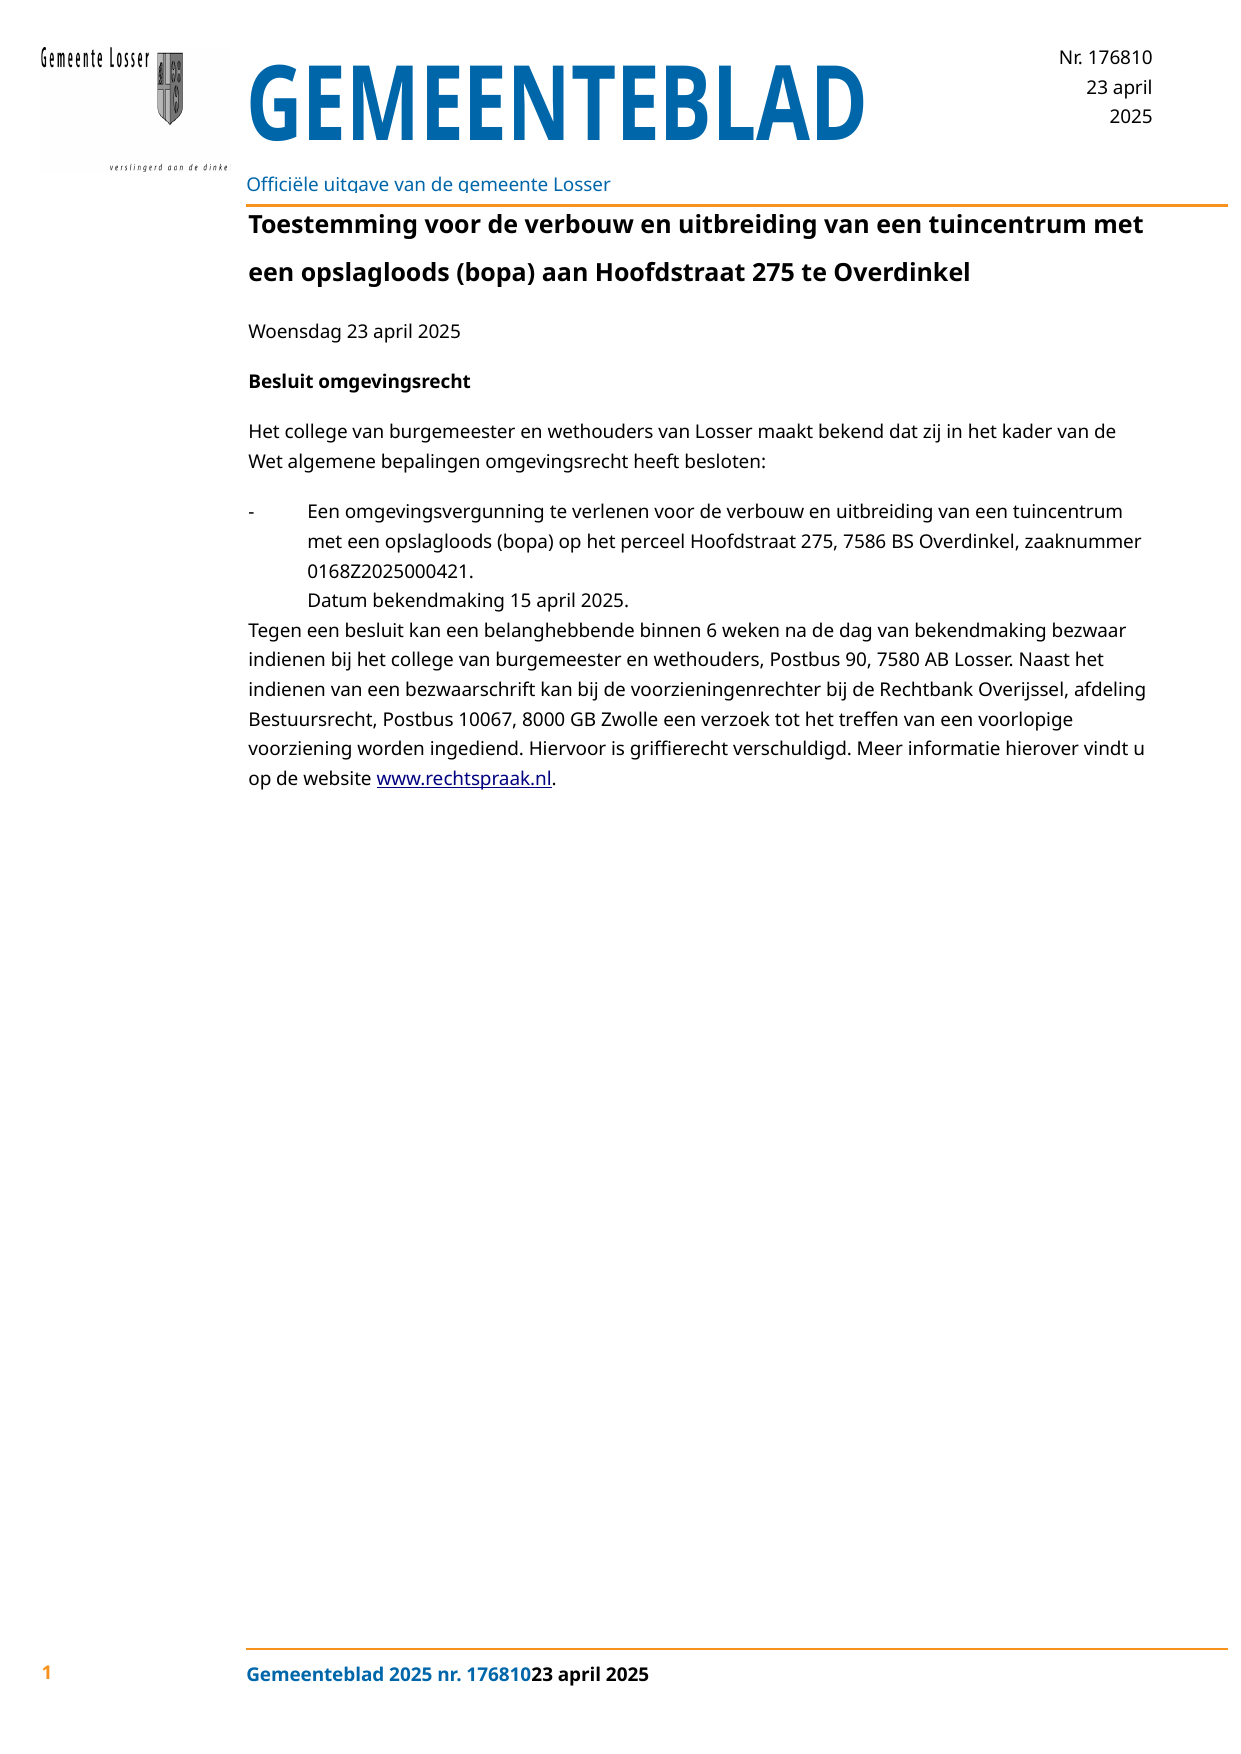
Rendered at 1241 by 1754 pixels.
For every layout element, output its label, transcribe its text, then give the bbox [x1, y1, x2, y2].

text Tegen een besluit kan een belanghebbende binnen 6 weken na de dag van bekendmaking bezwaar indienen bij het college van burgemeester en wethouders, Postbus 90, 7580 AB Losser. Naast het indienen van een bezwaarschrift kan bij de voorzieningenrechter bij de Rechtbank Overijssel, afdeling Bestuursrecht, Postbus 10067, 8000 GB Zwolle een verzoek tot het treffen van een voorlopige voorziening worden ingediend. Hiervoor is griffierecht verschuldigd. Meer informatie hierover vindt u op de website www.rechtspraak.nl. [248, 617, 1152, 791]
list Een omgevingsvergunning te verlenen voor de verbouw en uitbreiding van een tuincentrum met een opslagloods (bopa) op het perceel Hoofdstraat 275, 7586 BS Overdinkel, zaaknummer 0168Z2025000421. [248, 499, 1152, 584]
text Besluit omgevingsrecht [248, 368, 1152, 394]
text Het college van burgemeester en wethouders van Losser maakt bekend dat zij in het kader van de Wet algemene bepalingen omgevingsrecht heeft besloten: [248, 419, 1152, 474]
list Datum bekendmaking 15 april 2025. [248, 587, 1152, 613]
picture [41, 47, 231, 172]
text Woensdag 23 april 2025 [248, 318, 1152, 344]
text Toestemming voor de verbouw en uitbreiding van een tuincentrum met een opslagloods (bopa) aan Hoofdstraat 275 te Overdinkel [248, 207, 1152, 288]
